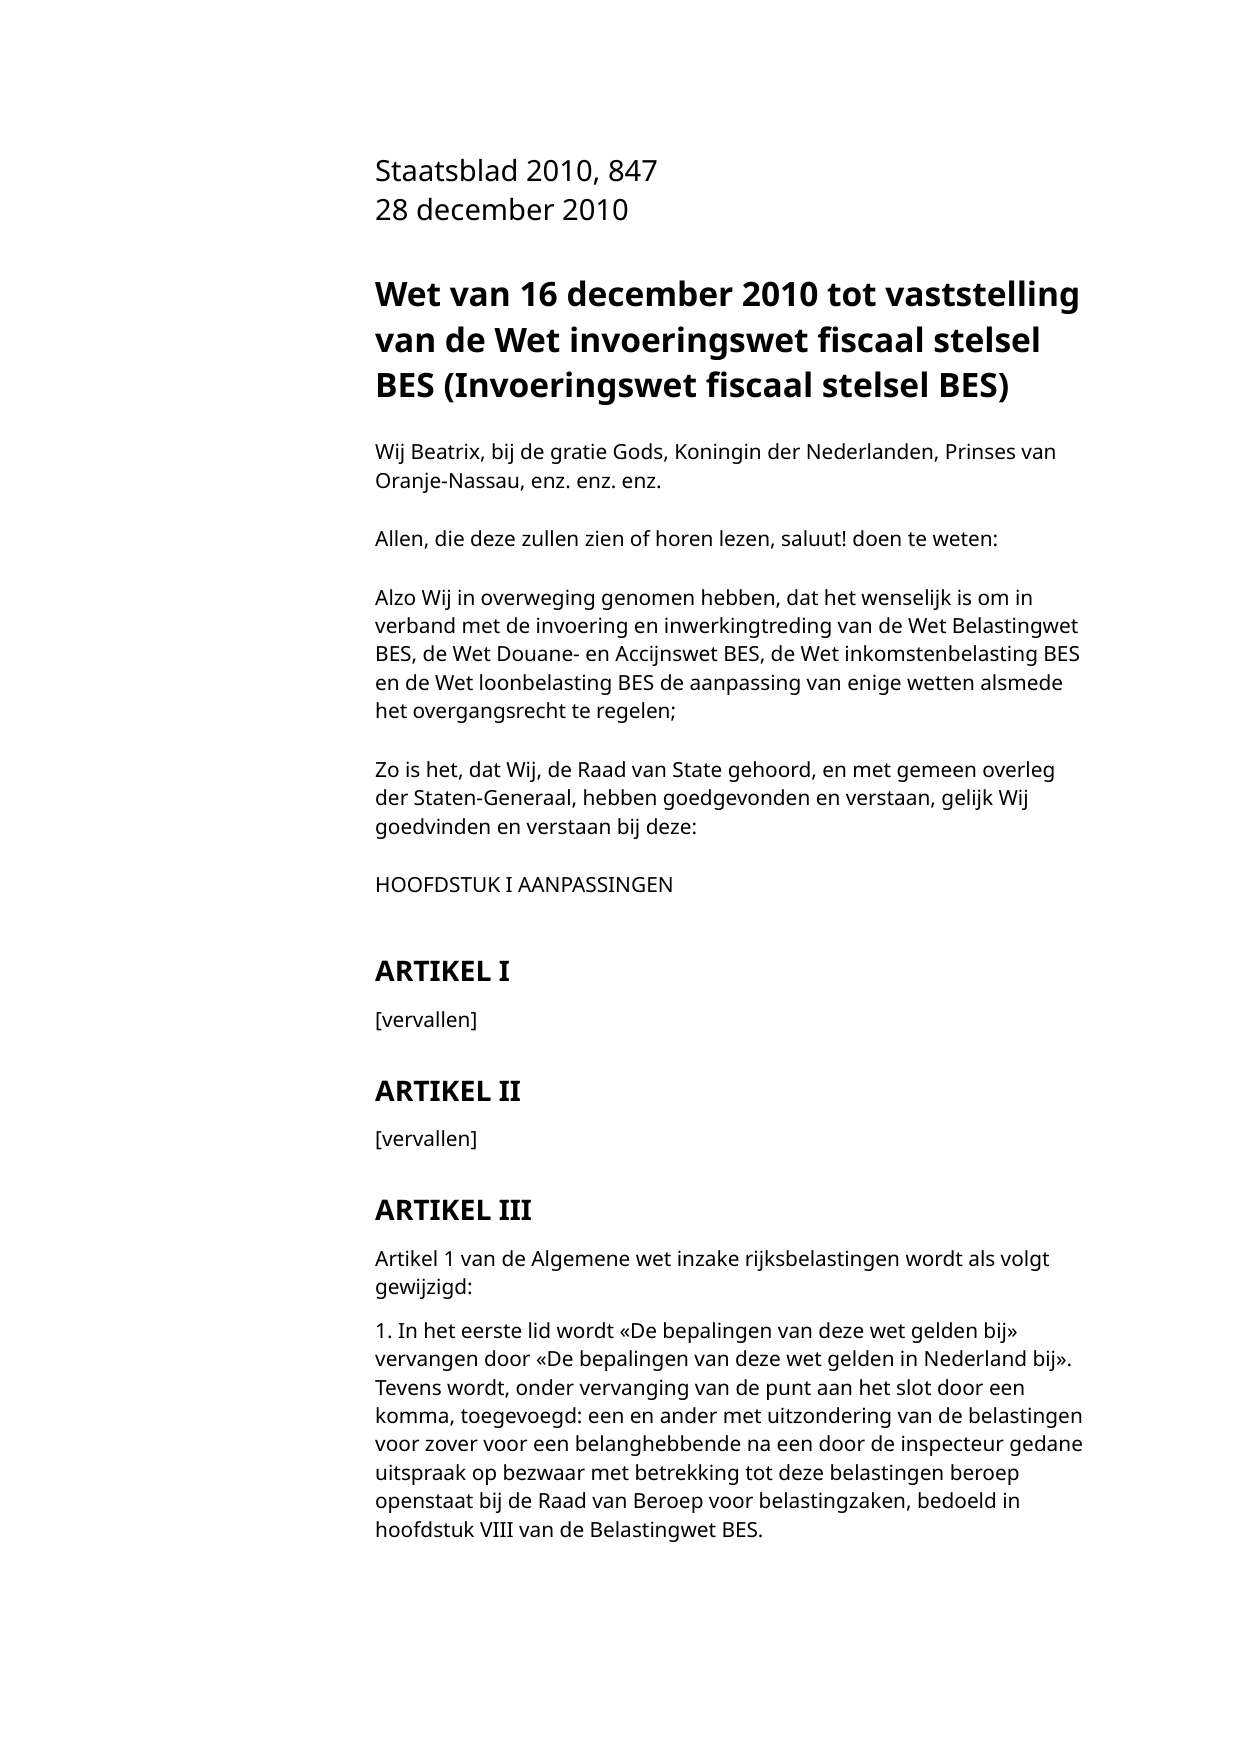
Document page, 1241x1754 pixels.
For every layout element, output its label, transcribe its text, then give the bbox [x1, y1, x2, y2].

text 1. In het eerste lid wordt «De bepalingen van deze wet gelden bij» vervangen door «De bepalingen van deze wet gelden in Nederland bij». Tevens wordt, onder vervanging van de punt aan het slot door een komma, toegevoegd: een en ander met uitzondering van de belastingen voor zover voor een belanghebbende na een door de inspecteur gedane uitspraak op bezwaar met betrekking tot deze belastingen beroep openstaat bij de Raad van Beroep voor belastingzaken, bedoeld in hoofdstuk VIII van de Belastingwet BES. [375, 1316, 1090, 1543]
subtitle ARTIKEL I [375, 951, 1090, 990]
text Wij Beatrix, bij de gratie Gods, Koningin der Nederlanden, Prinses van Oranje-Nassau, enz. enz. enz. [375, 437, 1090, 494]
text Staatsblad 2010, 847 [375, 150, 1090, 190]
subtitle HOOFDSTUK I AANPASSINGEN [375, 870, 1090, 899]
text Artikel 1 van de Algemene wet inzake rijksbelastingen wordt als volgt gewijzigd: [375, 1244, 1090, 1301]
text Zo is het, dat Wij, de Raad van State gehoord, en met gemeen overleg der Staten-Generaal, hebben goedgevonden en verstaan, gelijk Wij goedvinden en verstaan bij deze: [375, 755, 1090, 840]
text [vervallen] [375, 1124, 1090, 1153]
text Alzo Wij in overweging genomen hebben, dat het wenselijk is om in verband met de invoering en inwerkingtreding van de Wet Belastingwet BES, de Wet Douane- en Accijnswet BES, de Wet inkomstenbelasting BES en de Wet loonbelasting BES de aanpassing van enige wetten alsmede het overgangsrecht te regelen; [375, 583, 1090, 725]
text 28 december 2010 [375, 190, 1090, 229]
subtitle ARTIKEL III [375, 1190, 1090, 1229]
subtitle ARTIKEL II [375, 1071, 1090, 1109]
subtitle Wet van 16 december 2010 tot vaststelling van de Wet invoeringswet fiscaal stelsel BES (Invoeringswet fiscaal stelsel BES) [375, 271, 1090, 407]
text Allen, die deze zullen zien of horen lezen, saluut! doen te weten: [375, 524, 1090, 553]
text [vervallen] [375, 1005, 1090, 1033]
